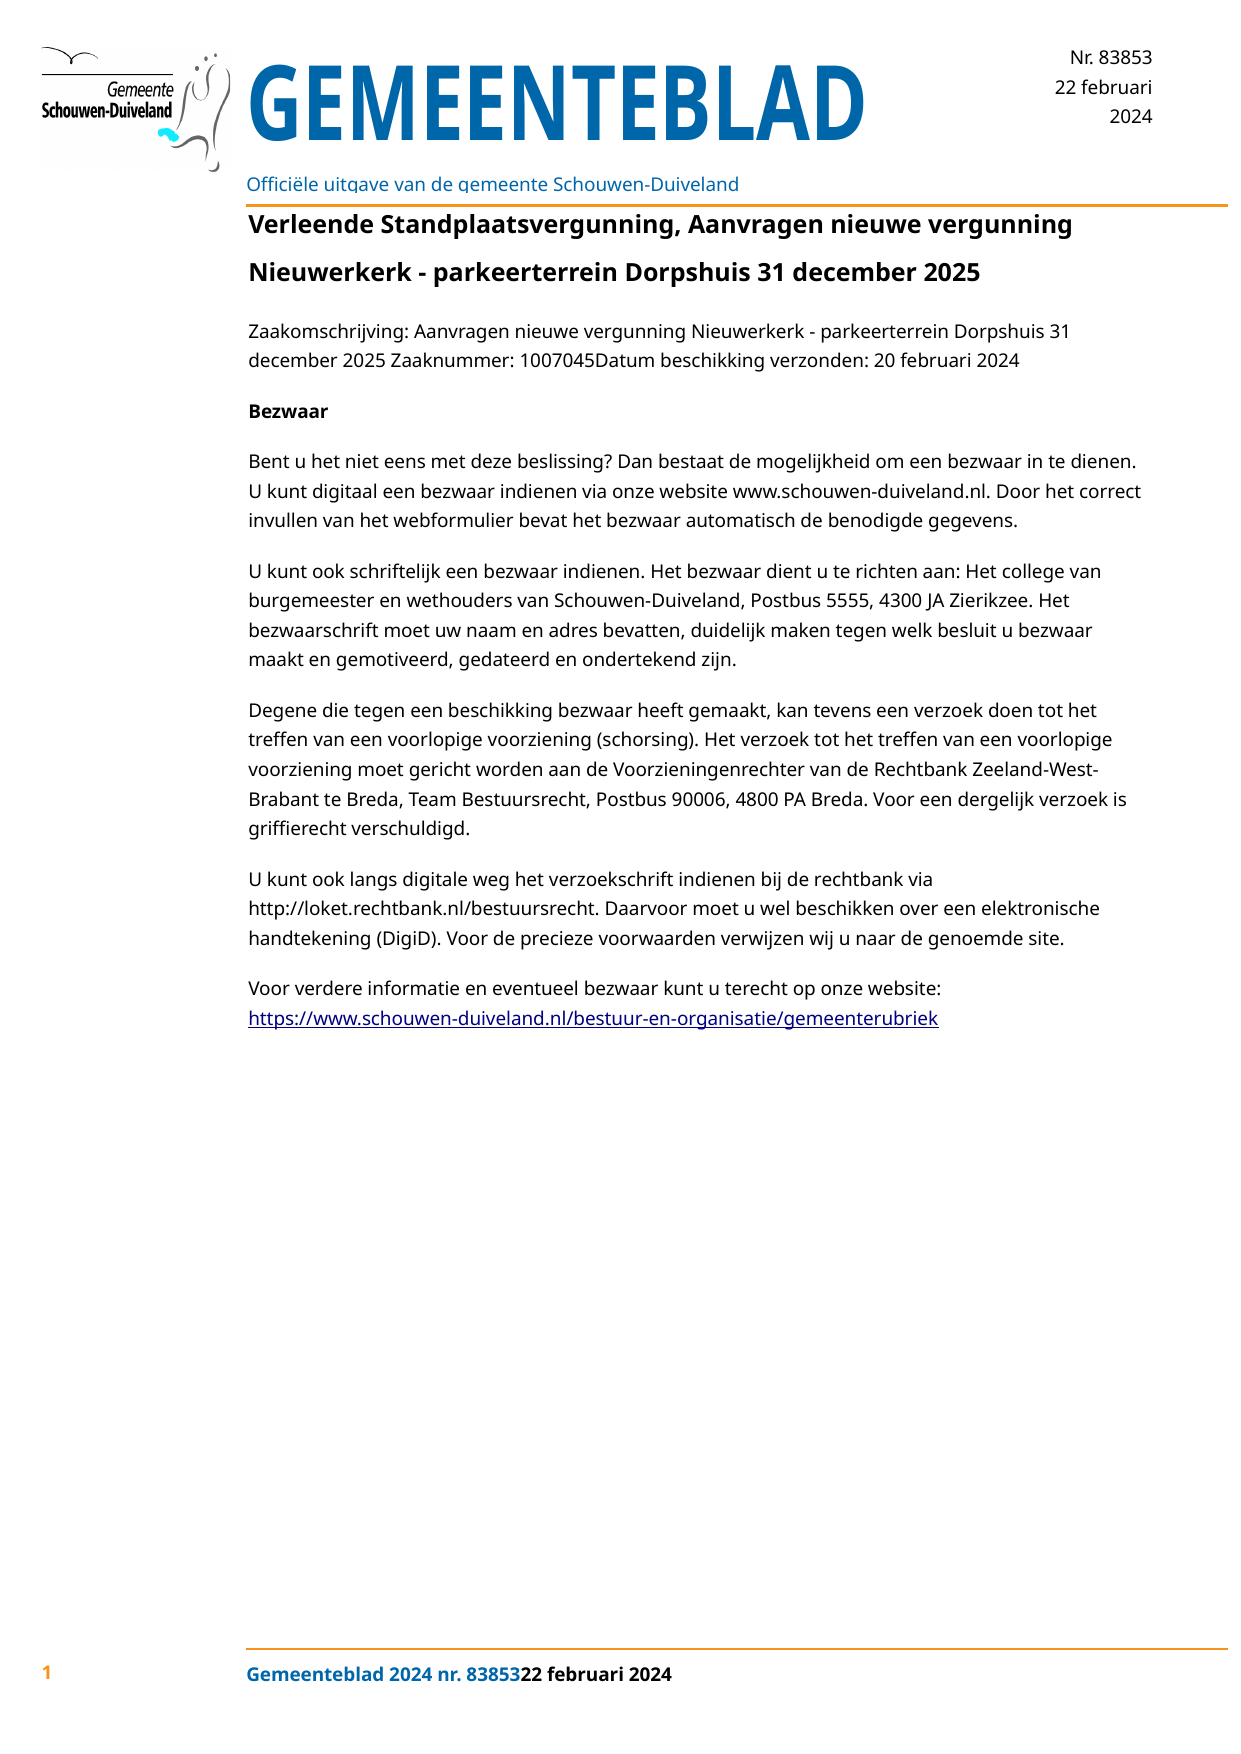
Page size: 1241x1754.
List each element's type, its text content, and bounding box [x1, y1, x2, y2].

text Bent u het niet eens met deze beslissing? Dan bestaat de mogelijkheid om een bezwaar in te dienen. U kunt digitaal een bezwaar indienen via onze website www.schouwen-duiveland.nl. Door het correct invullen van het webformulier bevat het bezwaar automatisch de benodigde gegevens. [248, 448, 1152, 533]
text Degene die tegen een beschikking bezwaar heeft gemaakt, kan tevens een verzoek doen tot het treffen van een voorlopige voorziening (schorsing). Het verzoek tot het treffen van een voorlopige voorziening moet gericht worden aan de Voorzieningenrechter van de Rechtbank Zeeland-West-Brabant te Breda, Team Bestuursrecht, Postbus 90006, 4800 PA Breda. Voor een dergelijk verzoek is griffierecht verschuldigd. [248, 697, 1152, 841]
text Zaakomschrijving: Aanvragen nieuwe vergunning Nieuwerkerk - parkeerterrein Dorpshuis 31 december 2025 Zaaknummer: 1007045Datum beschikking verzonden: 20 februari 2024 [248, 318, 1152, 373]
text Bezwaar [248, 398, 1152, 424]
text U kunt ook langs digitale weg het verzoekschrift indienen bij de rechtbank via http://loket.rechtbank.nl/bestuursrecht. Daarvoor moet u wel beschikken over een elektronische handtekening (DigiD). Voor de precieze voorwaarden verwijzen wij u naar de genoemde site. [248, 866, 1152, 951]
text Voor verdere informatie en eventueel bezwaar kunt u terecht op onze website: https://www.schouwen-duiveland.nl/bestuur-en-organisatie/gemeenterubriek [248, 975, 1152, 1031]
picture [41, 47, 231, 172]
text Verleende Standplaatsvergunning, Aanvragen nieuwe vergunning Nieuwerkerk - parkeerterrein Dorpshuis 31 december 2025 [248, 207, 1152, 288]
text U kunt ook schriftelijk een bezwaar indienen. Het bezwaar dient u te richten aan: Het college van burgemeester en wethouders van Schouwen-Duiveland, Postbus 5555, 4300 JA Zierikzee. Het bezwaarschrift moet uw naam en adres bevatten, duidelijk maken tegen welk besluit u bezwaar maakt en gemotiveerd, gedateerd en ondertekend zijn. [248, 558, 1152, 672]
